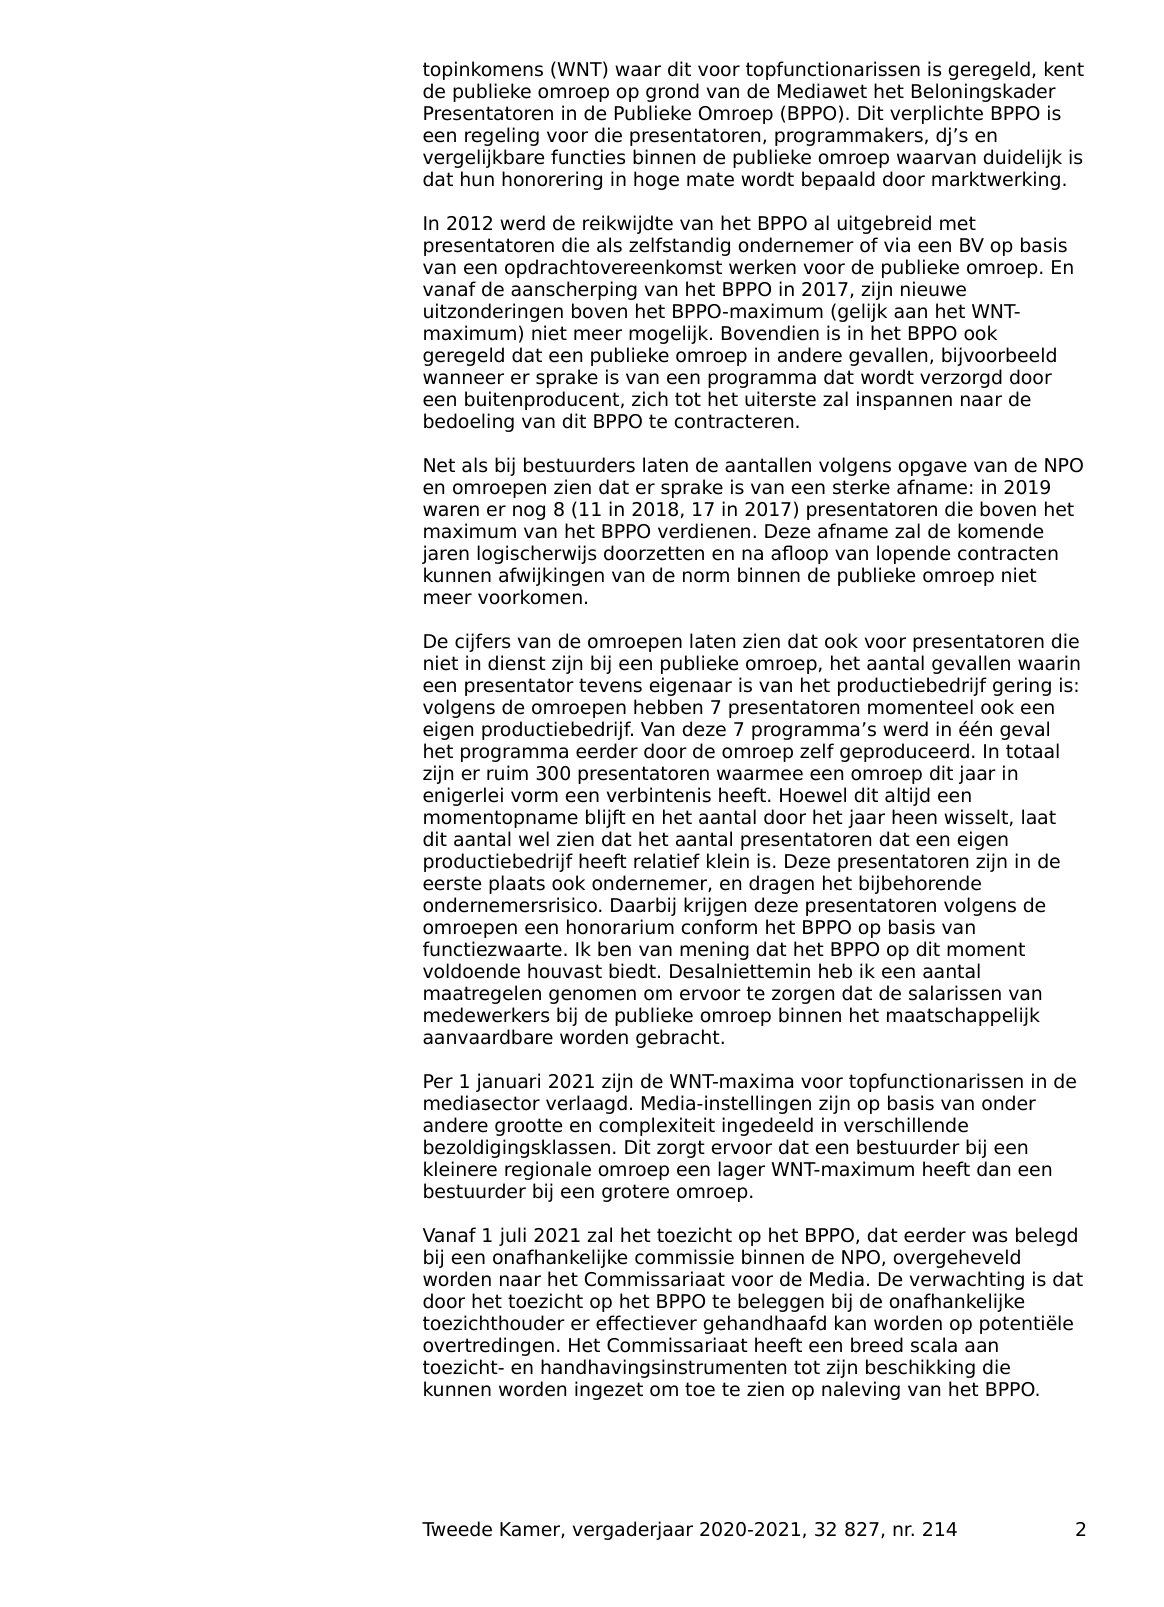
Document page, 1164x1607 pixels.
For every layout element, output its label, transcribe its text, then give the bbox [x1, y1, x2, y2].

text topinkomens (WNT) waar dit voor topfunctionarissen is geregeld, kent de publieke omroep op grond van de Mediawet het Beloningskader Presentatoren in de Publieke Omroep (BPPO). Dit verplichte BPPO is een regeling voor die presentatoren, programmakers, dj’s en vergelijkbare functies binnen de publieke omroep waarvan duidelijk is dat hun honorering in hoge mate wordt bepaald door marktwerking. [422, 59, 1087, 191]
text Per 1 januari 2021 zijn de WNT-maxima voor topfunctionarissen in de mediasector verlaagd. Media-instellingen zijn op basis van onder andere grootte en complexiteit ingedeeld in verschillende bezoldigingsklassen. Dit zorgt ervoor dat een bestuurder bij een kleinere regionale omroep een lager WNT-maximum heeft dan een bestuurder bij een grotere omroep. [422, 1071, 1087, 1203]
text De cijfers van de omroepen laten zien dat ook voor presentatoren die niet in dienst zijn bij een publieke omroep, het aantal gevallen waarin een presentator tevens eigenaar is van het productiebedrijf gering is: volgens de omroepen hebben 7 presentatoren momenteel ook een eigen productiebedrijf. Van deze 7 programma’s werd in één geval het programma eerder door de omroep zelf geproduceerd. In totaal zijn er ruim 300 presentatoren waarmee een omroep dit jaar in enigerlei vorm een verbintenis heeft. Hoewel dit altijd een momentopname blijft en het aantal door het jaar heen wisselt, laat dit aantal wel zien dat het aantal presentatoren dat een eigen productiebedrijf heeft relatief klein is. Deze presentatoren zijn in de eerste plaats ook ondernemer, en dragen het bijbehorende ondernemersrisico. Daarbij krijgen deze presentatoren volgens de omroepen een honorarium conform het BPPO op basis van functiezwaarte. Ik ben van mening dat het BPPO op dit moment voldoende houvast biedt. Desalniettemin heb ik een aantal maatregelen genomen om ervoor te zorgen dat de salarissen van medewerkers bij de publieke omroep binnen het maatschappelijk aanvaardbare worden gebracht. [422, 631, 1087, 1049]
text Net als bij bestuurders laten de aantallen volgens opgave van de NPO en omroepen zien dat er sprake is van een sterke afname: in 2019 waren er nog 8 (11 in 2018, 17 in 2017) presentatoren die boven het maximum van het BPPO verdienen. Deze afname zal de komende jaren logischerwijs doorzetten en na afloop van lopende contracten kunnen afwijkingen van de norm binnen de publieke omroep niet meer voorkomen. [422, 455, 1087, 609]
text In 2012 werd de reikwijdte van het BPPO al uitgebreid met presentatoren die als zelfstandig ondernemer of via een BV op basis van een opdrachtovereenkomst werken voor de publieke omroep. En vanaf de aanscherping van het BPPO in 2017, zijn nieuwe uitzonderingen boven het BPPO-maximum (gelijk aan het WNT-maximum) niet meer mogelijk. Bovendien is in het BPPO ook geregeld dat een publieke omroep in andere gevallen, bijvoorbeeld wanneer er sprake is van een programma dat wordt verzorgd door een buitenproducent, zich tot het uiterste zal inspannen naar de bedoeling van dit BPPO te contracteren. [422, 213, 1087, 433]
text Vanaf 1 juli 2021 zal het toezicht op het BPPO, dat eerder was belegd bij een onafhankelijke commissie binnen de NPO, overgeheveld worden naar het Commissariaat voor de Media. De verwachting is dat door het toezicht op het BPPO te beleggen bij de onafhankelijke toezichthouder er effectiever gehandhaafd kan worden op potentiële overtredingen. Het Commissariaat heeft een breed scala aan toezicht- en handhavingsinstrumenten tot zijn beschikking die kunnen worden ingezet om toe te zien op naleving van het BPPO. [422, 1225, 1087, 1401]
